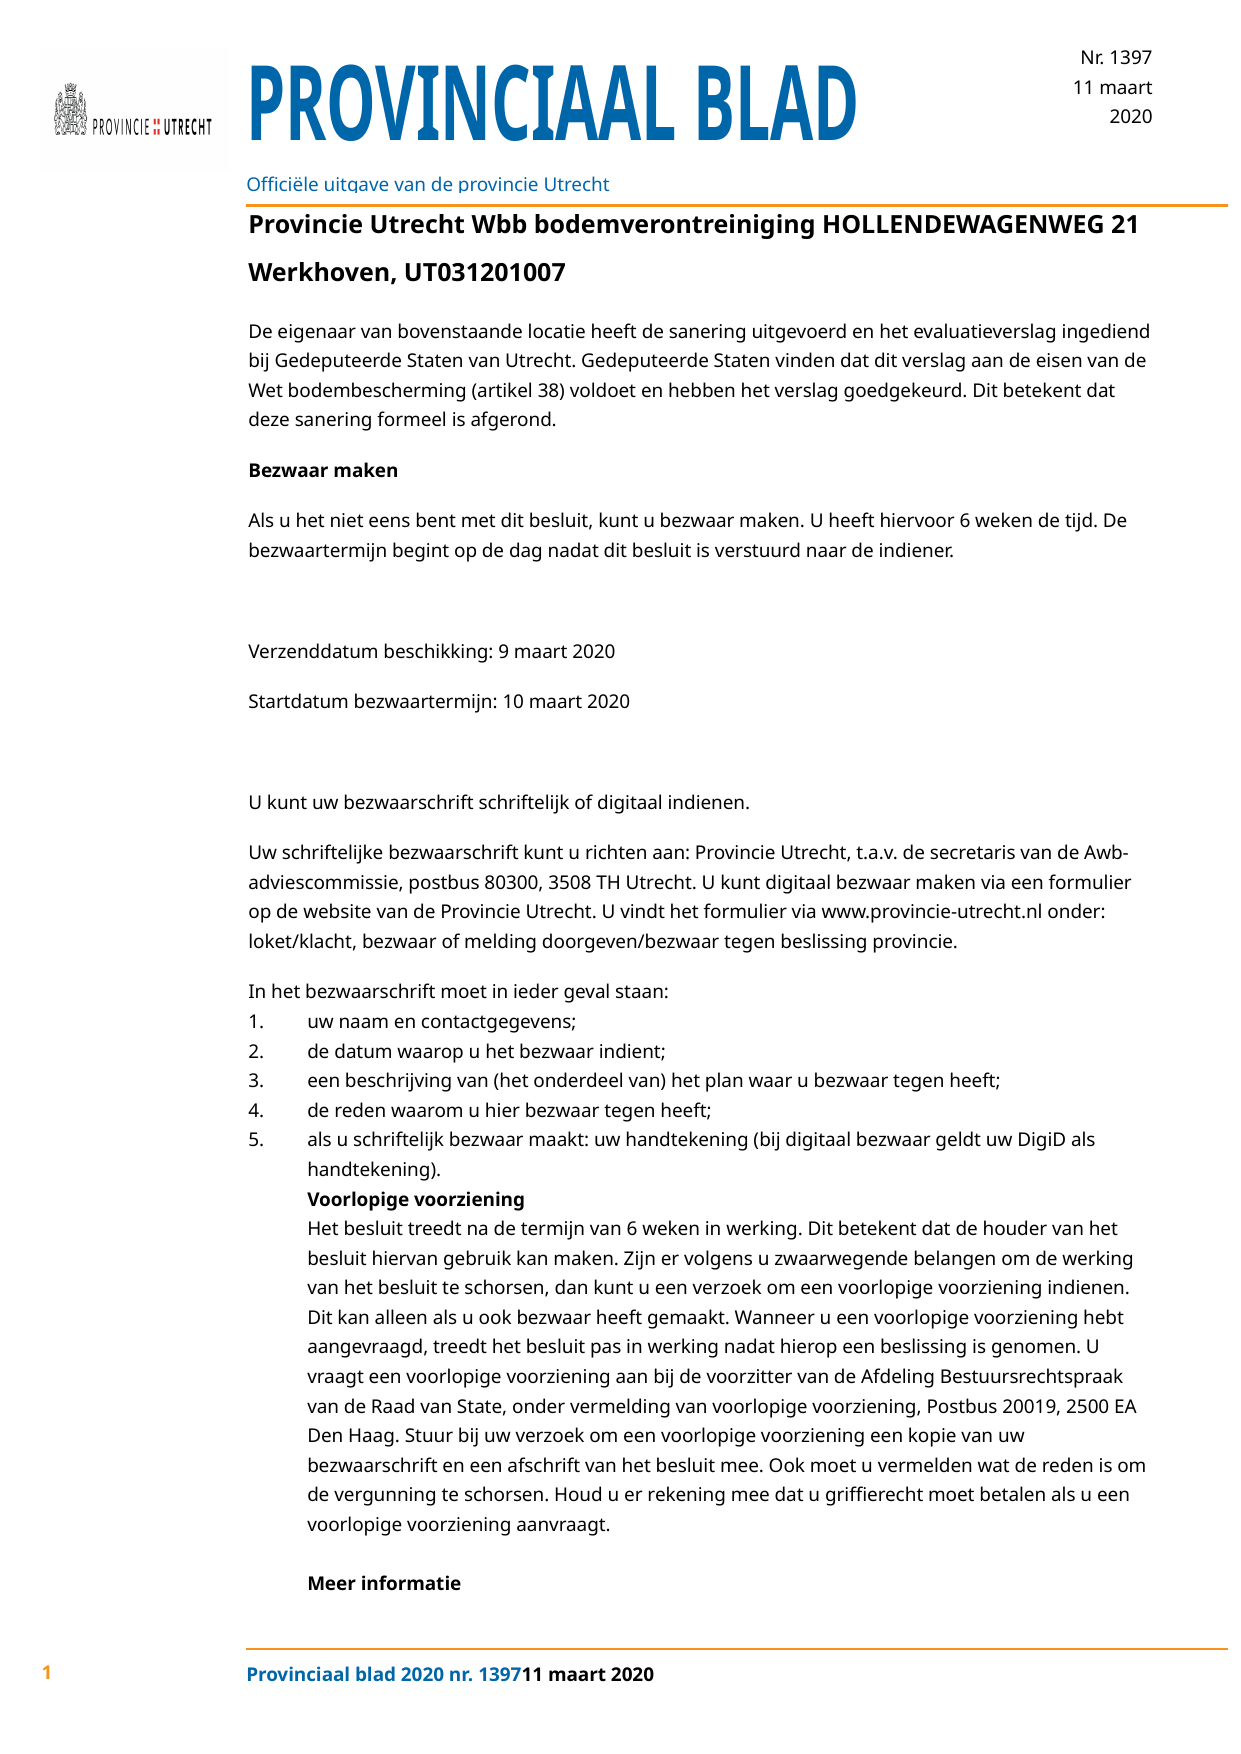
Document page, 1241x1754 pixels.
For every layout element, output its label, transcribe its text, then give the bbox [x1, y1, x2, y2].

text De eigenaar van bovenstaande locatie heeft de sanering uitgevoerd en het evaluatieverslag ingediend bij Gedeputeerde Staten van Utrecht. Gedeputeerde Staten vinden dat dit verslag aan de eisen van de Wet bodembescherming (artikel 38) voldoet en hebben het verslag goedgekeurd. Dit betekent dat deze sanering formeel is afgerond. [248, 318, 1152, 432]
text Als u het niet eens bent met dit besluit, kunt u bezwaar maken. U heeft hiervoor 6 weken de tijd. De bezwaartermijn begint op de dag nadat dit besluit is verstuurd naar de indiener. [248, 507, 1152, 563]
list de reden waarom u hier bezwaar tegen heeft; [248, 1097, 1152, 1123]
text Uw schriftelijke bezwaarschrift kunt u richten aan: Provincie Utrecht, t.a.v. de secretaris van de Awb-adviescommissie, postbus 80300, 3508 TH Utrecht. U kunt digitaal bezwaar maken via een formulier op de website van de Provincie Utrecht. U vindt het formulier via www.provincie-utrecht.nl onder: loket/klacht, bezwaar of melding doorgeven/bezwaar tegen beslissing provincie. [248, 839, 1152, 954]
list Meer informatie [248, 1570, 1152, 1596]
text U kunt uw bezwaarschrift schriftelijk of digitaal indienen. [248, 789, 1152, 815]
text In het bezwaarschrift moet in ieder geval staan: [248, 979, 1152, 1004]
list als u schriftelijk bezwaar maakt: uw handtekening (bij digitaal bezwaar geldt uw DigiD als handtekening). [248, 1127, 1152, 1182]
text Startdatum bezwaartermijn: 10 maart 2020 [248, 688, 1152, 714]
list uw naam en contactgegevens; [248, 1008, 1152, 1034]
list de datum waarop u het bezwaar indient; [248, 1038, 1152, 1064]
picture [41, 47, 231, 172]
list Voorlopige voorziening [248, 1186, 1152, 1212]
text Bezwaar maken [248, 457, 1152, 483]
list een beschrijving van (het onderdeel van) het plan waar u bezwaar tegen heeft; [248, 1067, 1152, 1093]
list Het besluit treedt na de termijn van 6 weken in werking. Dit betekent dat de houder van het besluit hiervan gebruik kan maken. Zijn er volgens u zwaarwegende belangen om de werking van het besluit te schorsen, dan kunt u een verzoek om een voorlopige voorziening indienen. Dit kan alleen als u ook bezwaar heeft gemaakt. Wanneer u een voorlopige voorziening hebt aangevraagd, treedt het besluit pas in werking nadat hierop een beslissing is genomen. U vraagt een voorlopige voorziening aan bij de voorzitter van de Afdeling Bestuursrechtspraak van de Raad van State, onder vermelding van voorlopige voorziening, Postbus 20019, 2500 EA Den Haag. Stuur bij uw verzoek om een voorlopige voorziening een kopie van uw bezwaarschrift en een afschrift van het besluit mee. Ook moet u vermelden wat de reden is om de vergunning te schorsen. Houd u er rekening mee dat u griffierecht moet betalen als u een voorlopige voorziening aanvraagt. [248, 1215, 1152, 1537]
text Provincie Utrecht Wbb bodemverontreiniging HOLLENDEWAGENWEG 21 Werkhoven, UT031201007 [248, 207, 1152, 288]
text Verzenddatum beschikking: 9 maart 2020 [248, 638, 1152, 664]
